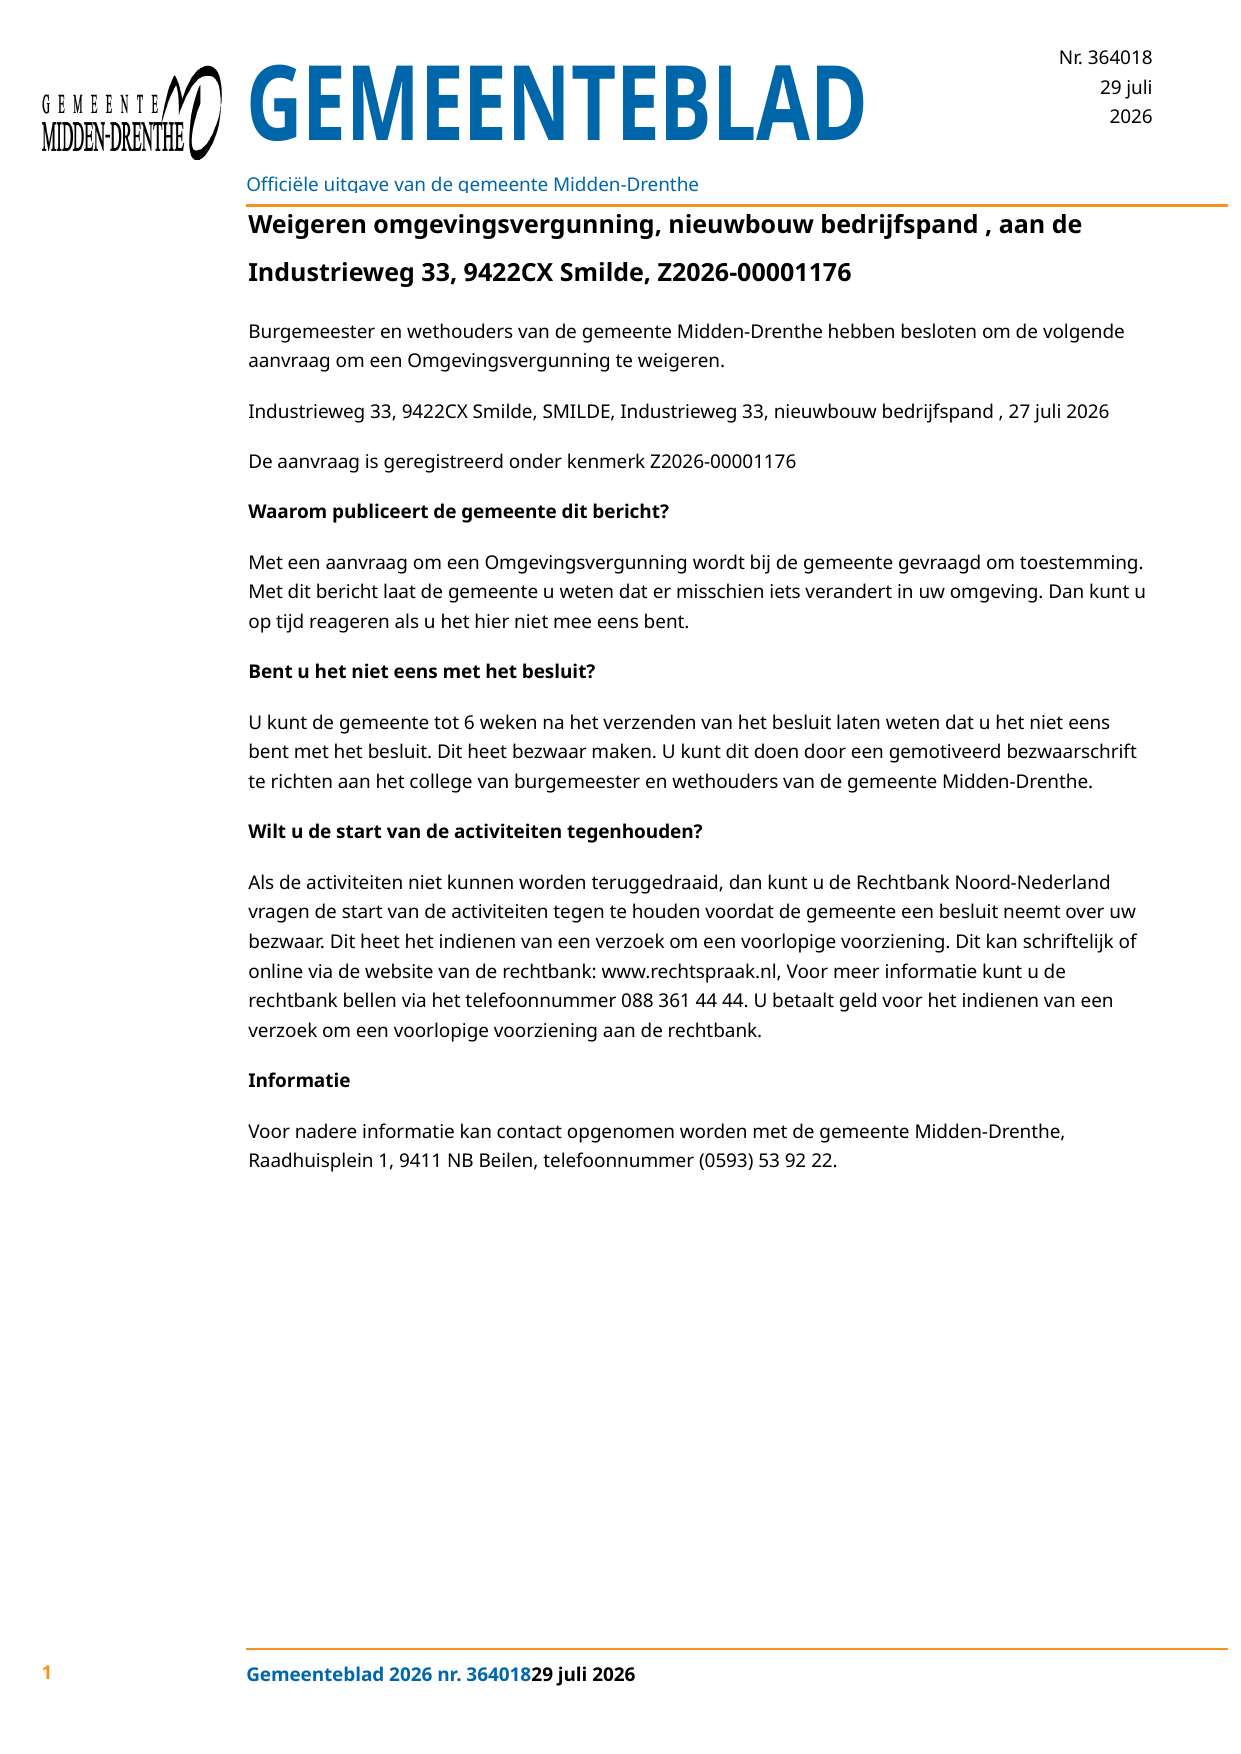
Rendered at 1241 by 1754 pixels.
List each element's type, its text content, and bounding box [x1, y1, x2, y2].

text Waarom publiceert de gemeente dit bericht? [248, 499, 1152, 524]
text Voor nadere informatie kan contact opgenomen worden met de gemeente Midden-Drenthe, Raadhuisplein 1, 9411 NB Beilen, telefoonnummer (0593) 53 92 22. [248, 1118, 1152, 1173]
text Burgemeester en wethouders van de gemeente Midden-Drenthe hebben besloten om de volgende aanvraag om een Omgevingsvergunning te weigeren. [248, 318, 1152, 373]
text Als de activiteiten niet kunnen worden teruggedraaid, dan kunt u de Rechtbank Noord-Nederland vragen de start van de activiteiten tegen te houden voordat de gemeente een besluit neemt over uw bezwaar. Dit heet het indienen van een verzoek om een voorlopige voorziening. Dit kan schriftelijk of online via de website van de rechtbank: www.rechtspraak.nl, Voor meer informatie kunt u de rechtbank bellen via het telefoonnummer 088 361 44 44. U betaalt geld voor het indienen van een verzoek om een voorlopige voorziening aan de rechtbank. [248, 869, 1152, 1043]
text De aanvraag is geregistreerd onder kenmerk Z2026-00001176 [248, 448, 1152, 474]
text Bent u het niet eens met het besluit? [248, 659, 1152, 684]
picture [41, 47, 231, 172]
text Informatie [248, 1067, 1152, 1093]
text Met een aanvraag om een Omgevingsvergunning wordt bij de gemeente gevraagd om toestemming. Met dit bericht laat de gemeente u weten dat er misschien iets verandert in uw omgeving. Dan kunt u op tijd reageren als u het hier niet mee eens bent. [248, 549, 1152, 634]
text Weigeren omgevingsvergunning, nieuwbouw bedrijfspand , aan de Industrieweg 33, 9422CX Smilde, Z2026-00001176 [248, 207, 1152, 288]
text Industrieweg 33, 9422CX Smilde, SMILDE, Industrieweg 33, nieuwbouw bedrijfspand , 27 juli 2026 [248, 398, 1152, 424]
text U kunt de gemeente tot 6 weken na het verzenden van het besluit laten weten dat u het niet eens bent met het besluit. Dit heet bezwaar maken. U kunt dit doen door een gemotiveerd bezwaarschrift te richten aan het college van burgemeester en wethouders van de gemeente Midden-Drenthe. [248, 709, 1152, 794]
text Wilt u de start van de activiteiten tegenhouden? [248, 819, 1152, 844]
